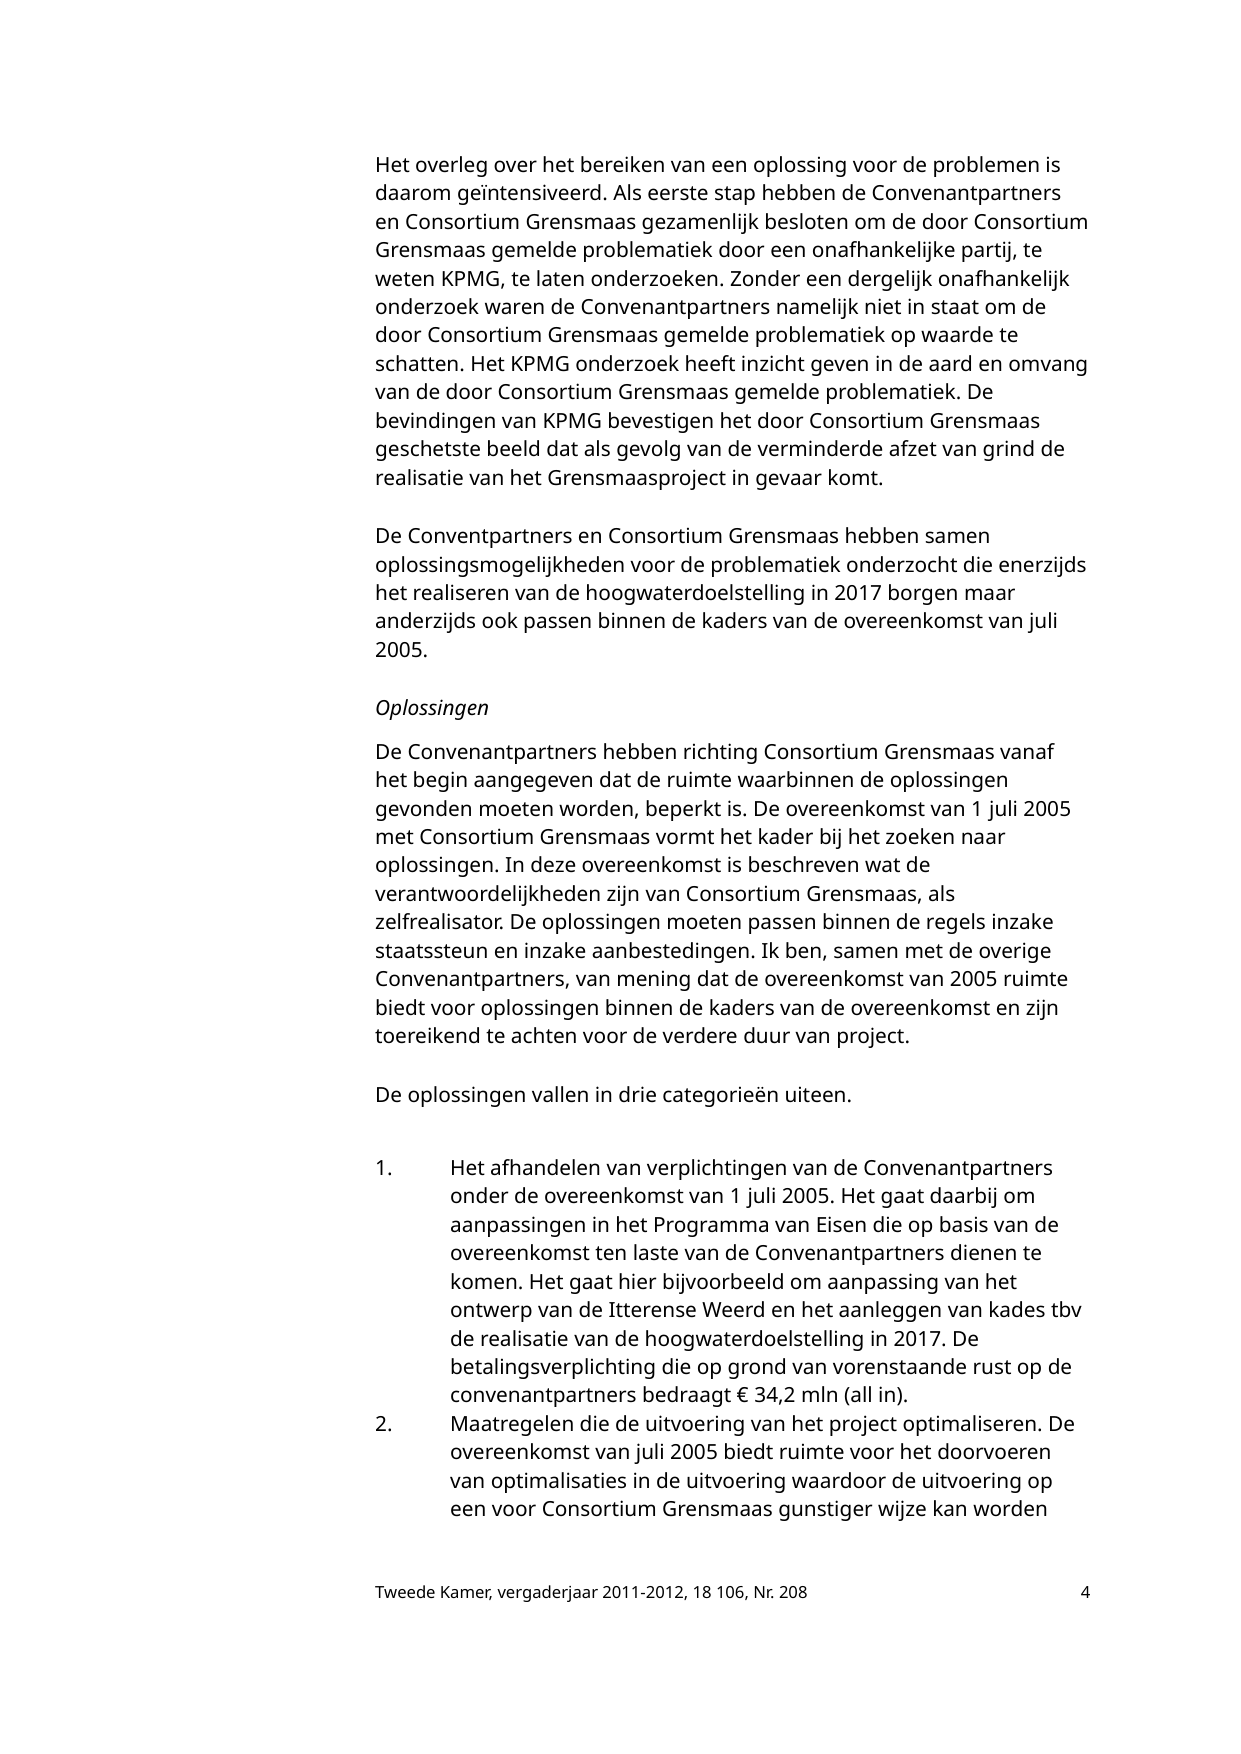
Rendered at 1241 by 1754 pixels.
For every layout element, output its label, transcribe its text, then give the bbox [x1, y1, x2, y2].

text De oplossingen vallen in drie categorieën uiteen. [375, 1080, 1090, 1108]
list Maatregelen die de uitvoering van het project optimaliseren. De overeenkomst van juli 2005 biedt ruimte voor het doorvoeren van optimalisaties in de uitvoering waardoor de uitvoering op een voor Consortium Grensmaas gunstiger wijze kan worden [375, 1409, 1090, 1523]
text Het overleg over het bereiken van een oplossing voor de problemen is daarom geïntensiveerd. Als eerste stap hebben de Convenantpartners en Consortium Grensmaas gezamenlijk besloten om de door Consortium Grensmaas gemelde problematiek door een onafhankelijke partij, te weten KPMG, te laten onderzoeken. Zonder een dergelijk onafhankelijk onderzoek waren de Convenantpartners namelijk niet in staat om de door Consortium Grensmaas gemelde problematiek op waarde te schatten. Het KPMG onderzoek heeft inzicht geven in de aard en omvang van de door Consortium Grensmaas gemelde problematiek. De bevindingen van KPMG bevestigen het door Consortium Grensmaas geschetste beeld dat als gevolg van de verminderde afzet van grind de realisatie van het Grensmaasproject in gevaar komt. [375, 150, 1090, 491]
text De Conventpartners en Consortium Grensmaas hebben samen oplossingsmogelijkheden voor de problematiek onderzocht die enerzijds het realiseren van de hoogwaterdoelstelling in 2017 borgen maar anderzijds ook passen binnen de kaders van de overeenkomst van juli 2005. [375, 521, 1090, 663]
list Het afhandelen van verplichtingen van de Convenantpartners onder de overeenkomst van 1 juli 2005. Het gaat daarbij om aanpassingen in het Programma van Eisen die op basis van de overeenkomst ten laste van de Convenantpartners dienen te komen. Het gaat hier bijvoorbeeld om aanpassing van het ontwerp van de Itterense Weerd en het aanleggen van kades tbv de realisatie van de hoogwaterdoelstelling in 2017. De betalingsverplichting die op grond van vorenstaande rust op de convenantpartners bedraagt € 34,2 mln (all in). [375, 1153, 1090, 1409]
text Oplossingen [375, 693, 1090, 722]
text De Convenantpartners hebben richting Consortium Grensmaas vanaf het begin aangegeven dat de ruimte waarbinnen de oplossingen gevonden moeten worden, beperkt is. De overeenkomst van 1 juli 2005 met Consortium Grensmaas vormt het kader bij het zoeken naar oplossingen. In deze overeenkomst is beschreven wat de verantwoordelijkheden zijn van Consortium Grensmaas, als zelfrealisator. De oplossingen moeten passen binnen de regels inzake staatssteun en inzake aanbestedingen. Ik ben, samen met de overige Convenantpartners, van mening dat de overeenkomst van 2005 ruimte biedt voor oplossingen binnen de kaders van de overeenkomst en zijn toereikend te achten voor de verdere duur van project. [375, 737, 1090, 1050]
